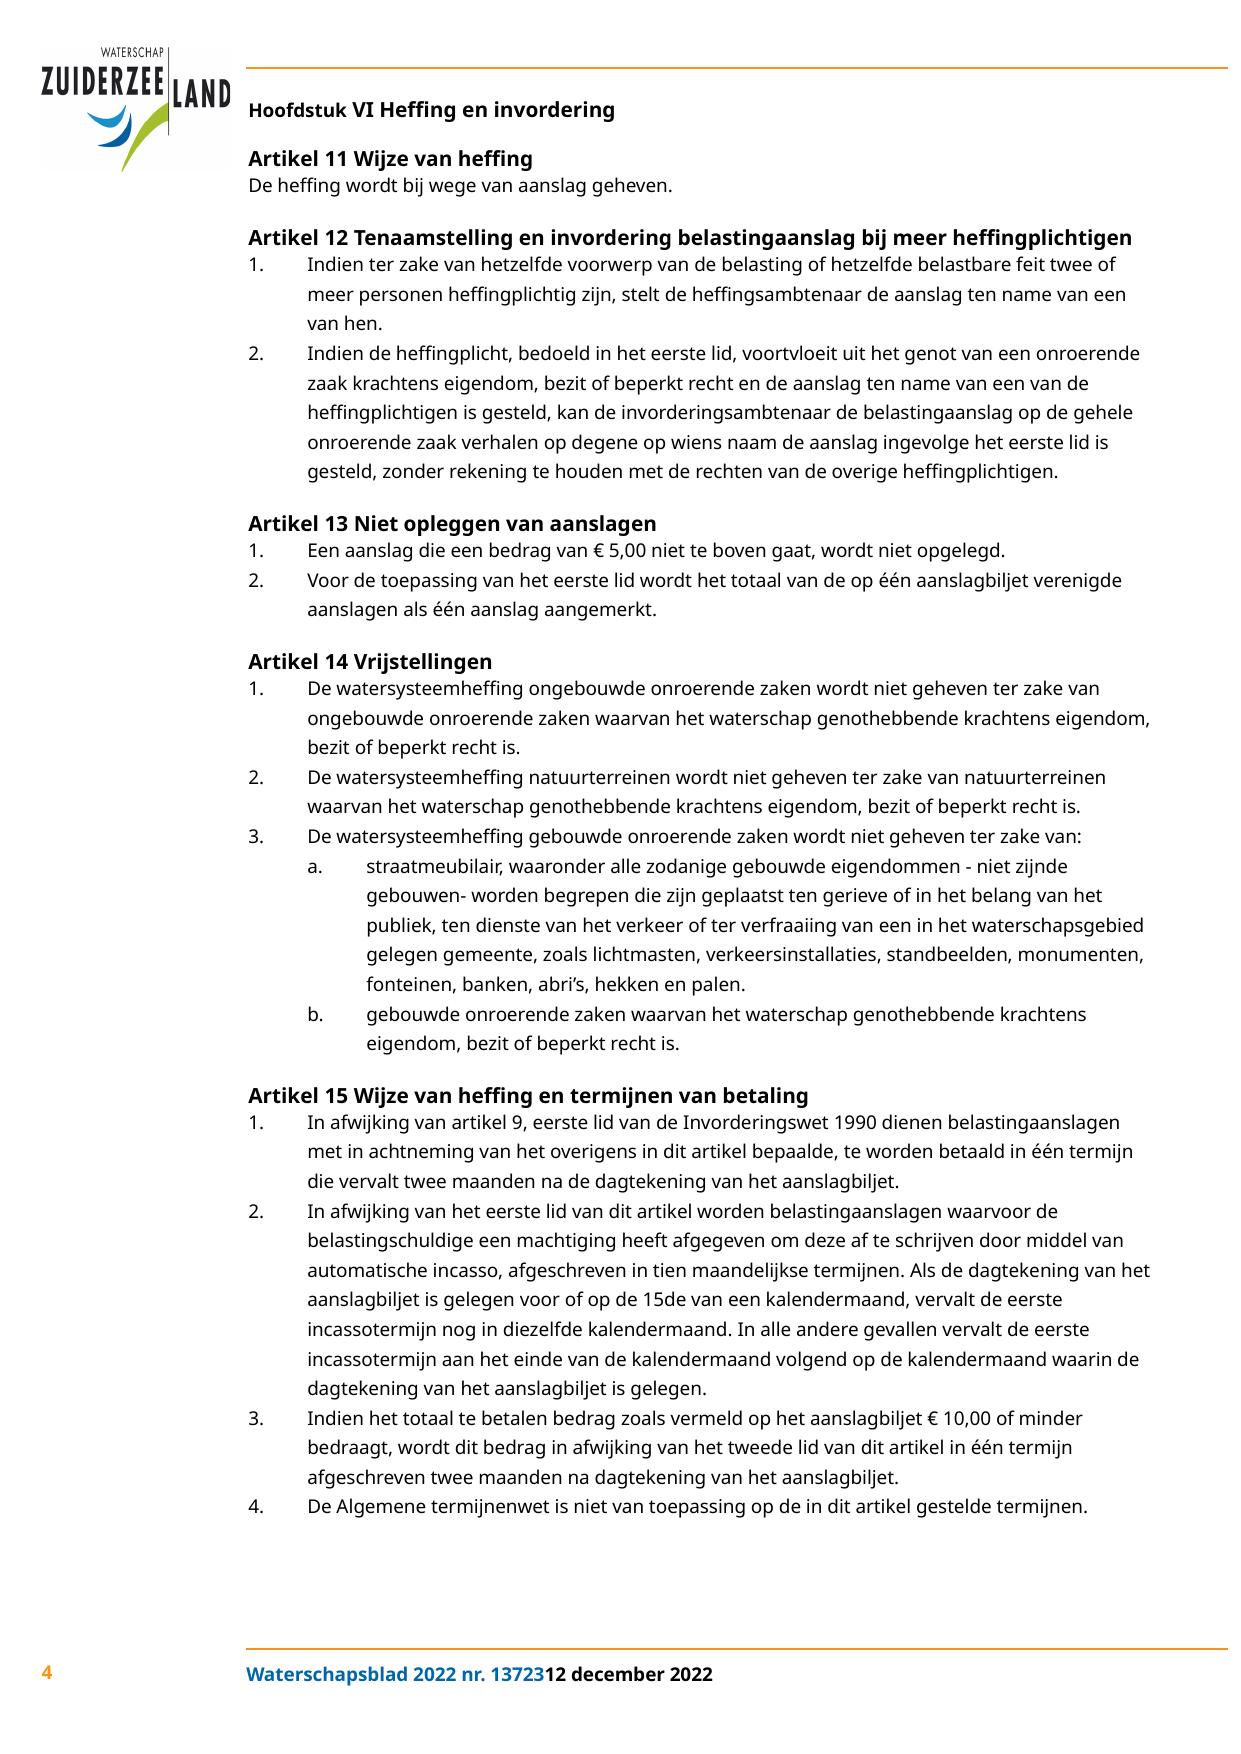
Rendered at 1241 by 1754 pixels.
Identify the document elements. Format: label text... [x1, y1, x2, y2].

text Artikel 11 Wijze van heffing [248, 144, 1152, 172]
text Hoofdstuk VI Heffing en invordering [248, 95, 1152, 123]
list Voor de toepassing van het eerste lid wordt het totaal van de op één aanslagbiljet verenigde aanslagen als één aanslag aangemerkt. [248, 567, 1152, 622]
list straatmeubilair, waaronder alle zodanige gebouwde eigendommen - niet zijnde gebouwen- worden begrepen die zijn geplaatst ten gerieve of in het belang van het publiek, ten dienste van het verkeer of ter verfraaiing van een in het waterschapsgebied gelegen gemeente, zoals lichtmasten, verkeersinstallaties, standbeelden, monumenten, fonteinen, banken, abri’s, hekken en palen. [307, 853, 1152, 997]
list Een aanslag die een bedrag van € 5,00 niet te boven gaat, wordt niet opgelegd. [248, 537, 1152, 563]
list De watersysteemheffing ongebouwde onroerende zaken wordt niet geheven ter zake van ongebouwde onroerende zaken waarvan het waterschap genothebbende krachtens eigendom, bezit of beperkt recht is. [248, 675, 1152, 760]
list De watersysteemheffing natuurterreinen wordt niet geheven ter zake van natuurterreinen waarvan het waterschap genothebbende krachtens eigendom, bezit of beperkt recht is. [248, 764, 1152, 819]
list Indien het totaal te betalen bedrag zoals vermeld op het aanslagbiljet € 10,00 of minder bedraagt, wordt dit bedrag in afwijking van het tweede lid van dit artikel in één termijn afgeschreven twee maanden na dagtekening van het aanslagbiljet. [248, 1405, 1152, 1490]
text Artikel 12 Tenaamstelling en invordering belastingaanslag bij meer heffingplichtigen [248, 223, 1152, 251]
list De Algemene termijnenwet is niet van toepassing op de in dit artikel gestelde termijnen. [248, 1494, 1152, 1519]
list In afwijking van het eerste lid van dit artikel worden belastingaanslagen waarvoor de belastingschuldige een machtiging heeft afgegeven om deze af te schrijven door middel van automatische incasso, afgeschreven in tien maandelijkse termijnen. Als de dagtekening van het aanslagbiljet is gelegen voor of op de 15de van een kalendermaand, vervalt de eerste incassotermijn nog in diezelfde kalendermaand. In alle andere gevallen vervalt de eerste incassotermijn aan het einde van de kalendermaand volgend op de kalendermaand waarin de dagtekening van het aanslagbiljet is gelegen. [248, 1198, 1152, 1401]
text De heffing wordt bij wege van aanslag geheven. [248, 172, 1152, 198]
text Artikel 13 Niet opleggen van aanslagen [248, 509, 1152, 537]
picture [41, 47, 231, 172]
list Indien ter zake van hetzelfde voorwerp van de belasting of hetzelfde belastbare feit twee of meer personen heffingplichtig zijn, stelt de heffingsambtenaar de aanslag ten name van een van hen. [248, 251, 1152, 336]
list De watersysteemheffing gebouwde onroerende zaken wordt niet geheven ter zake van: [248, 823, 1152, 849]
text Artikel 14 Vrijstellingen [248, 647, 1152, 675]
list gebouwde onroerende zaken waarvan het waterschap genothebbende krachtens eigendom, bezit of beperkt recht is. [307, 1001, 1152, 1056]
list Indien de heffingplicht, bedoeld in het eerste lid, voortvloeit uit het genot van een onroerende zaak krachtens eigendom, bezit of beperkt recht en de aanslag ten name van een van de heffingplichtigen is gesteld, kan de invorderingsambtenaar de belastingaanslag op de gehele onroerende zaak verhalen op degene op wiens naam de aanslag ingevolge het eerste lid is gesteld, zonder rekening te houden met de rechten van de overige heffingplichtigen. [248, 340, 1152, 484]
text Artikel 15 Wijze van heffing en termijnen van betaling [248, 1081, 1152, 1109]
list In afwijking van artikel 9, eerste lid van de Invorderingswet 1990 dienen belastingaanslagen met in achtneming van het overigens in dit artikel bepaalde, te worden betaald in één termijn die vervalt twee maanden na de dagtekening van het aanslagbiljet. [248, 1109, 1152, 1194]
